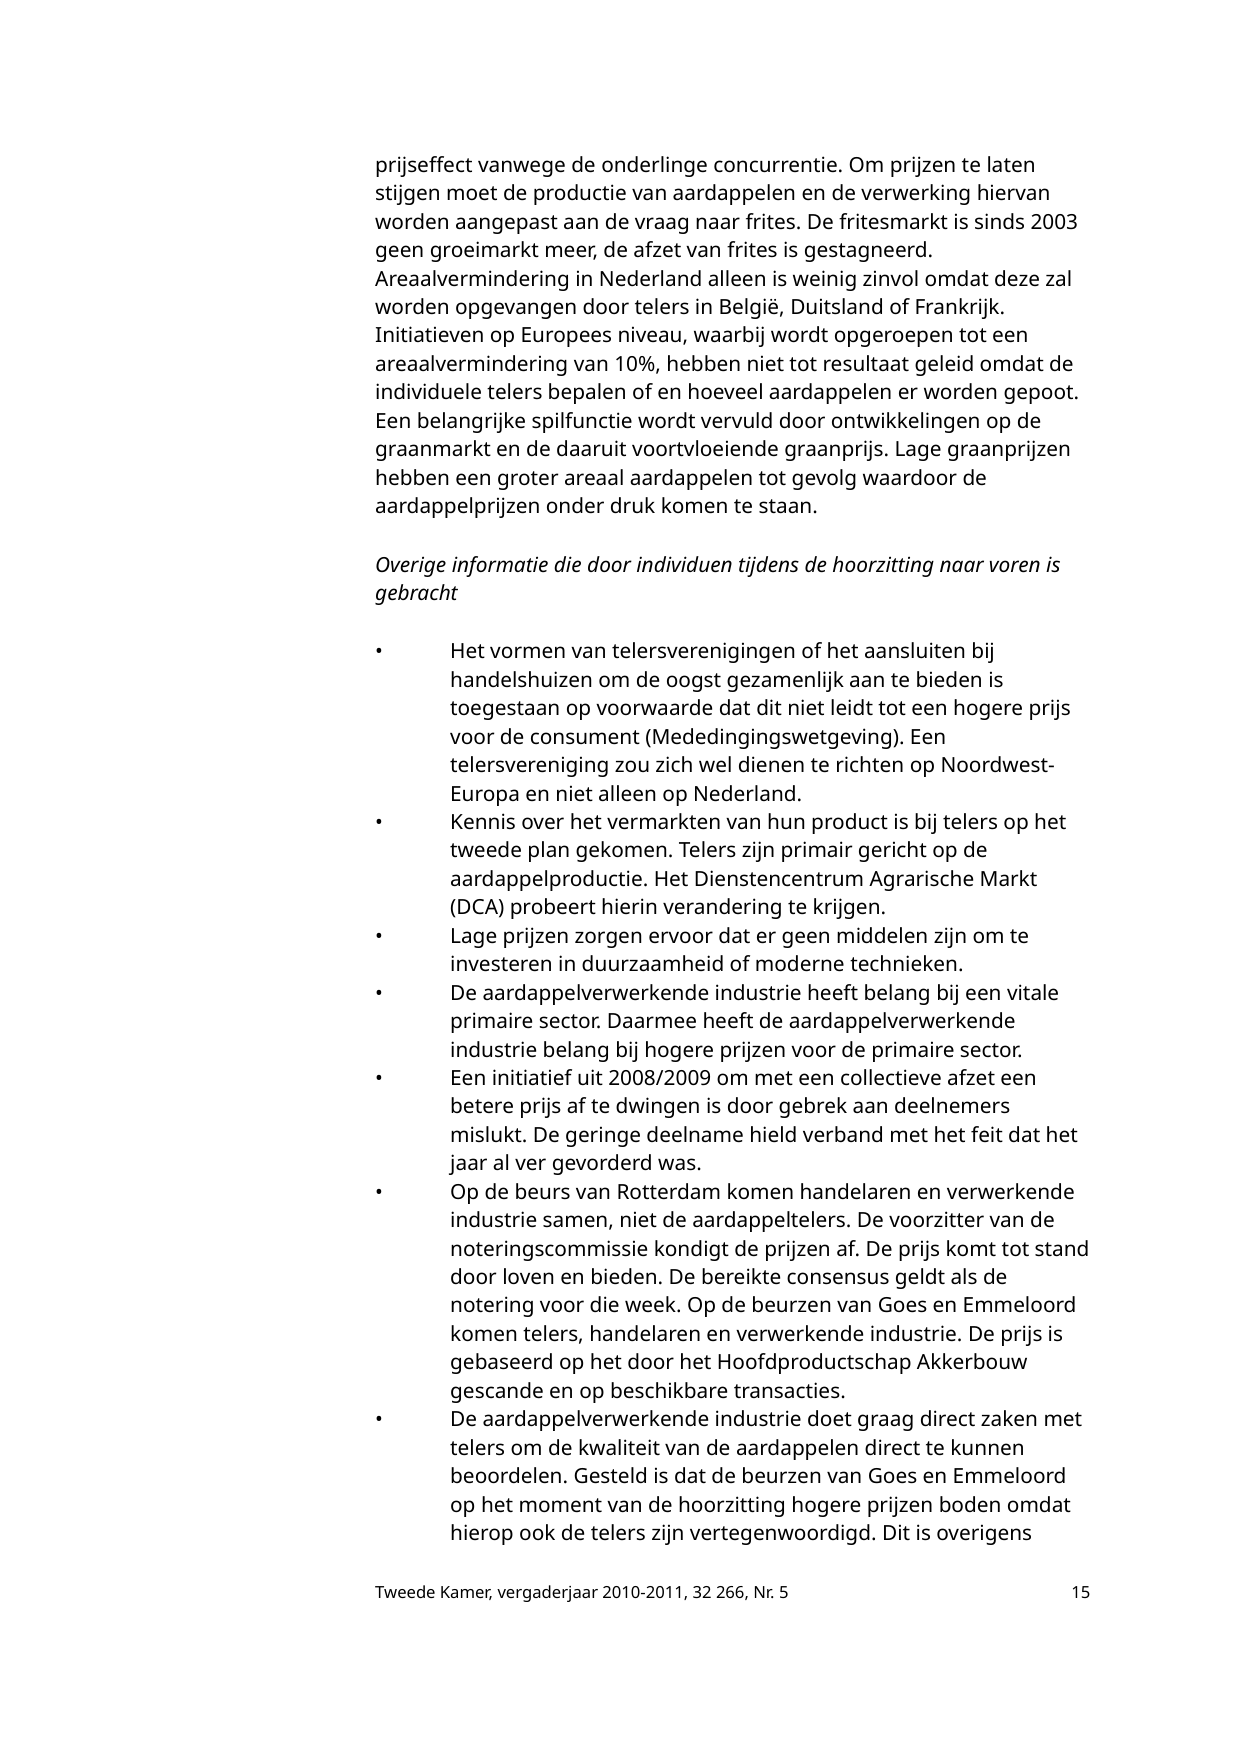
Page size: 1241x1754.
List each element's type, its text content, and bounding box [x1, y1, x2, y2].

list Lage prijzen zorgen ervoor dat er geen middelen zijn om te investeren in duurzaamheid of moderne technieken. [375, 921, 1090, 978]
list De aardappelverwerkende industrie heeft belang bij een vitale primaire sector. Daarmee heeft de aardappelverwerkende industrie belang bij hogere prijzen voor de primaire sector. [375, 978, 1090, 1063]
list De aardappelverwerkende industrie doet graag direct zaken met telers om de kwaliteit van de aardappelen direct te kunnen beoordelen. Gesteld is dat de beurzen van Goes en Emmeloord op het moment van de hoorzitting hogere prijzen boden omdat hierop ook de telers zijn vertegenwoordigd. Dit is overigens [375, 1404, 1090, 1547]
text prijseffect vanwege de onderlinge concurrentie. Om prijzen te laten stijgen moet de productie van aardappelen en de verwerking hiervan worden aangepast aan de vraag naar frites. De fritesmarkt is sinds 2003 geen groeimarkt meer, de afzet van frites is gestagneerd. Areaalvermindering in Nederland alleen is weinig zinvol omdat deze zal worden opgevangen door telers in België, Duitsland of Frankrijk. Initiatieven op Europees niveau, waarbij wordt opgeroepen tot een areaalvermindering van 10%, hebben niet tot resultaat geleid omdat de individuele telers bepalen of en hoeveel aardappelen er worden gepoot. Een belangrijke spilfunctie wordt vervuld door ontwikkelingen op de graanmarkt en de daaruit voortvloeiende graanprijs. Lage graanprijzen hebben een groter areaal aardappelen tot gevolg waardoor de aardappelprijzen onder druk komen te staan. [375, 150, 1090, 520]
list Een initiatief uit 2008/2009 om met een collectieve afzet een betere prijs af te dwingen is door gebrek aan deelnemers mislukt. De geringe deelname hield verband met het feit dat het jaar al ver gevorderd was. [375, 1063, 1090, 1177]
list Het vormen van telersverenigingen of het aansluiten bij handelshuizen om de oogst gezamenlijk aan te bieden is toegestaan op voorwaarde dat dit niet leidt tot een hogere prijs voor de consument (Mededingingswetgeving). Een telersvereniging zou zich wel dienen te richten op Noordwest-Europa en niet alleen op Nederland. [375, 637, 1090, 807]
text Overige informatie die door individuen tijdens de hoorzitting naar voren is gebracht [375, 550, 1090, 607]
list Op de beurs van Rotterdam komen handelaren en verwerkende industrie samen, niet de aardappeltelers. De voorzitter van de noteringscommissie kondigt de prijzen af. De prijs komt tot stand door loven en bieden. De bereikte consensus geldt als de notering voor die week. Op de beurzen van Goes en Emmeloord komen telers, handelaren en verwerkende industrie. De prijs is gebaseerd op het door het Hoofdproductschap Akkerbouw gescande en op beschikbare transacties. [375, 1177, 1090, 1404]
list Kennis over het vermarkten van hun product is bij telers op het tweede plan gekomen. Telers zijn primair gericht op de aardappelproductie. Het Dienstencentrum Agrarische Markt (DCA) probeert hierin verandering te krijgen. [375, 807, 1090, 921]
